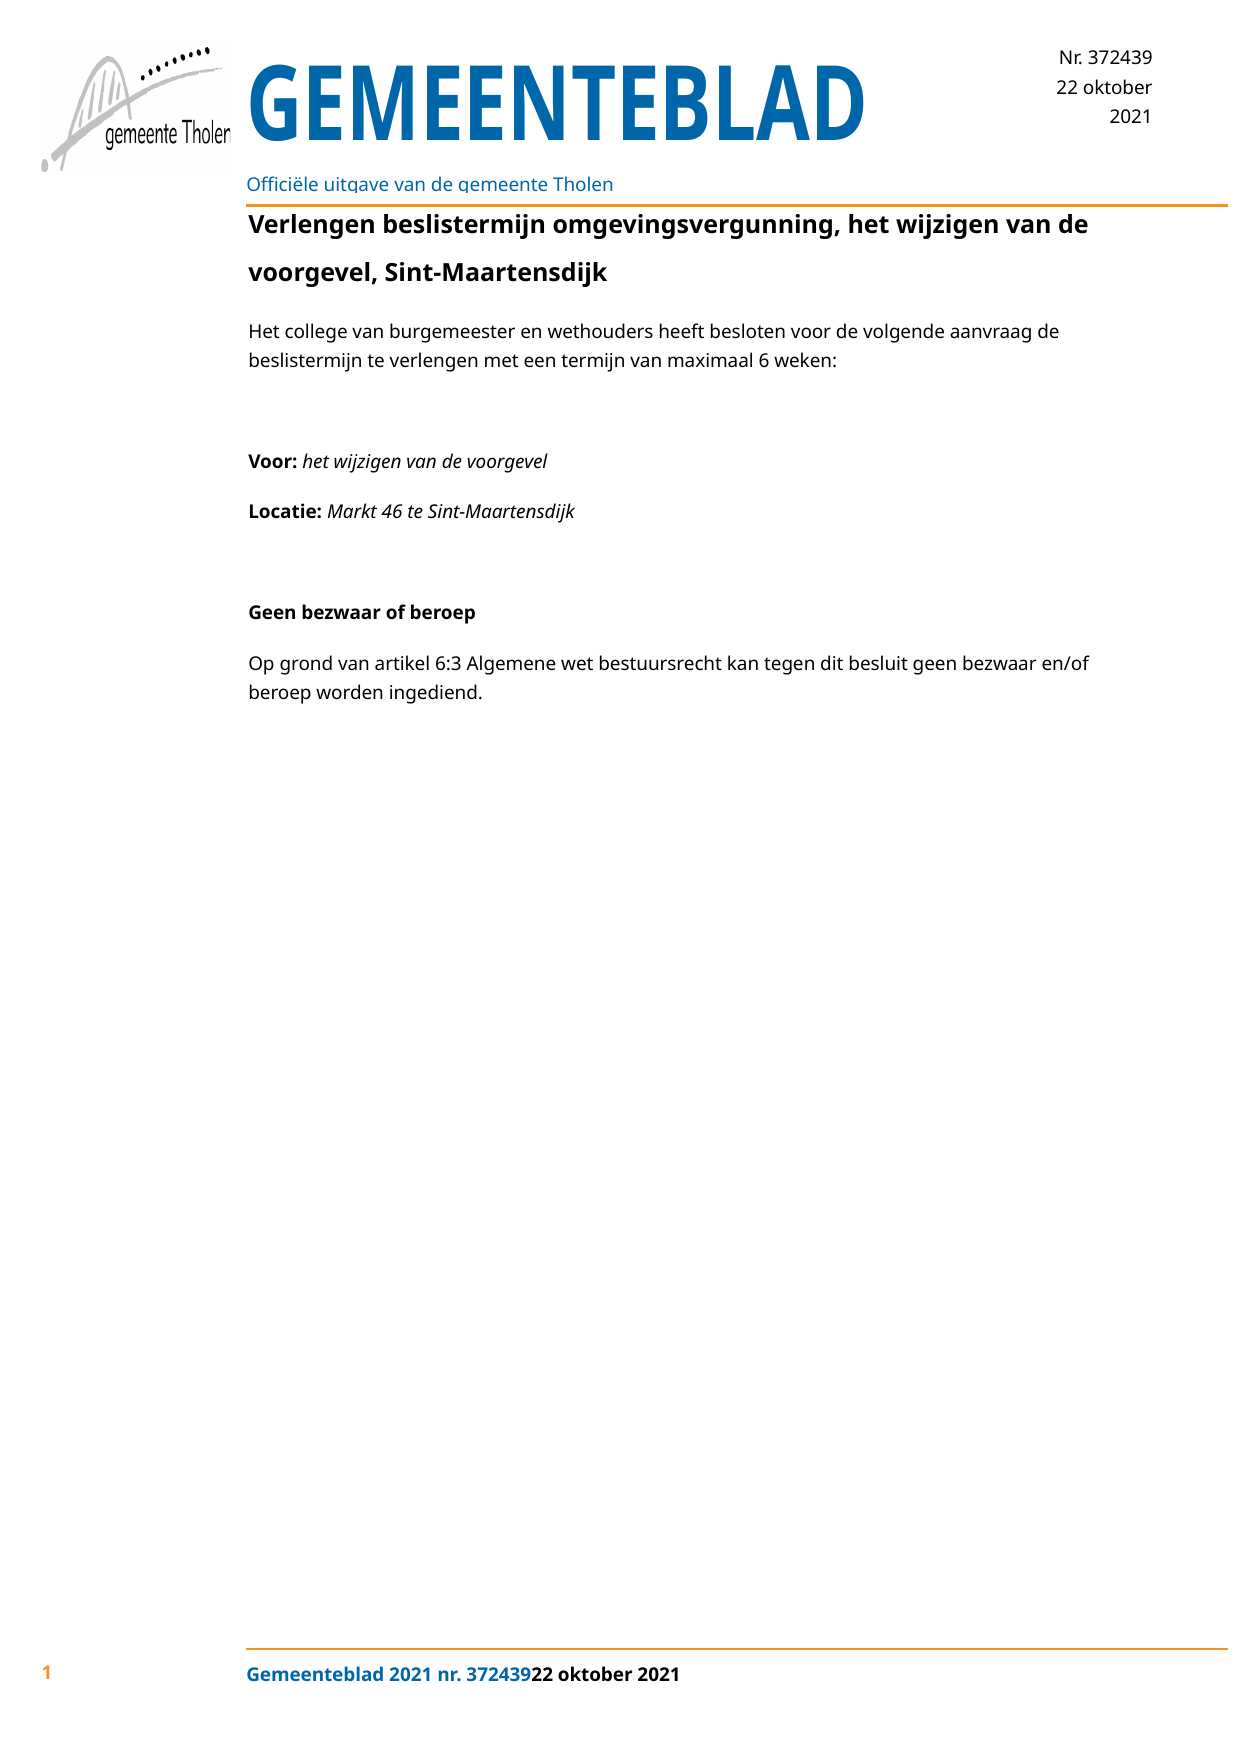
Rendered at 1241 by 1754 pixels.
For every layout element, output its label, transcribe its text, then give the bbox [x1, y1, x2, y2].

text Geen bezwaar of beroep [248, 599, 1152, 625]
text Locatie: Markt 46 te Sint-Maartensdijk [248, 499, 1152, 524]
text Op grond van artikel 6:3 Algemene wet bestuursrecht kan tegen dit besluit geen bezwaar en/of beroep worden ingediend. [248, 650, 1152, 705]
text Verlengen beslistermijn omgevingsvergunning, het wijzigen van de voorgevel, Sint-Maartensdijk [248, 207, 1152, 288]
picture [41, 47, 231, 172]
text Het college van burgemeester en wethouders heeft besloten voor de volgende aanvraag de beslistermijn te verlengen met een termijn van maximaal 6 weken: [248, 318, 1152, 373]
text Voor: het wijzigen van de voorgevel [248, 448, 1152, 474]
